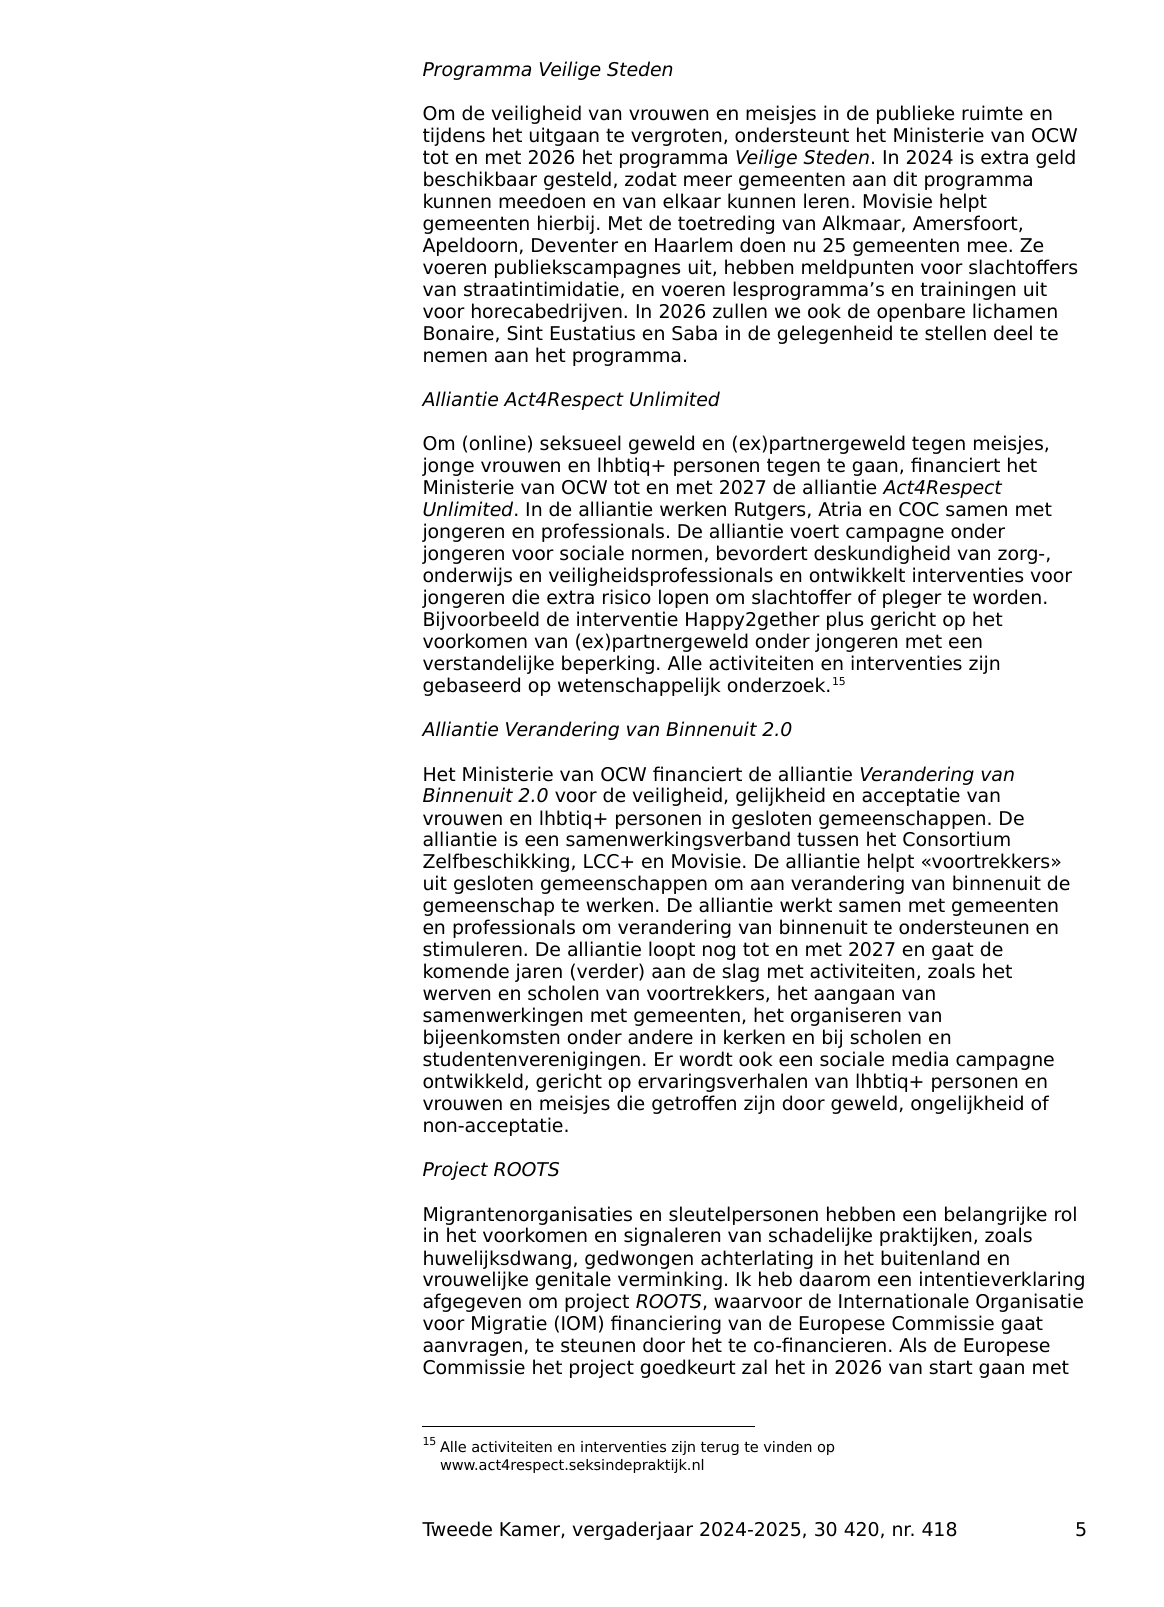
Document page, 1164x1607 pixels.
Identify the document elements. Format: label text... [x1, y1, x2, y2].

subtitle Programma Veilige Steden [422, 59, 1087, 81]
text Om de veiligheid van vrouwen en meisjes in de publieke ruimte en tijdens het uitgaan te vergroten, ondersteunt het Ministerie van OCW tot en met 2026 het programma Veilige Steden. In 2024 is extra geld beschikbaar gesteld, zodat meer gemeenten aan dit programma kunnen meedoen en van elkaar kunnen leren. Movisie helpt gemeenten hierbij. Met de toetreding van Alkmaar, Amersfoort, Apeldoorn, Deventer en Haarlem doen nu 25 gemeenten mee. Ze voeren publiekscampagnes uit, hebben meldpunten voor slachtoffers van straatintimidatie, en voeren lesprogramma’s en trainingen uit voor horecabedrijven. In 2026 zullen we ook de openbare lichamen Bonaire, Sint Eustatius en Saba in de gelegenheid te stellen deel te nemen aan het programma. [422, 103, 1087, 367]
subtitle Alliantie Act4Respect Unlimited [422, 389, 1087, 411]
text Alle activiteiten en interventies zijn terug te vinden op www.act4respect.seksindepraktijk.nl [422, 1435, 1087, 1474]
subtitle Project ROOTS [422, 1159, 1087, 1181]
text Migrantenorganisaties en sleutelpersonen hebben een belangrijke rol in het voorkomen en signaleren van schadelijke praktijken, zoals huwelijksdwang, gedwongen achterlating in het buitenland en vrouwelijke genitale verminking. Ik heb daarom een intentieverklaring afgegeven om project ROOTS, waarvoor de Internationale Organisatie voor Migratie (IOM) financiering van de Europese Commissie gaat aanvragen, te steunen door het te co-financieren. Als de Europese Commissie het project goedkeurt zal het in 2026 van start gaan met [422, 1203, 1087, 1379]
text Om (online) seksueel geweld en (ex)partnergeweld tegen meisjes, jonge vrouwen en lhbtiq+ personen tegen te gaan, financiert het Ministerie van OCW tot en met 2027 de alliantie Act4Respect Unlimited. In de alliantie werken Rutgers, Atria en COC samen met jongeren en professionals. De alliantie voert campagne onder jongeren voor sociale normen, bevordert deskundigheid van zorg-, onderwijs en veiligheidsprofessionals en ontwikkelt interventies voor jongeren die extra risico lopen om slachtoffer of pleger te worden. Bijvoorbeeld de interventie Happy2gether plus gericht op het voorkomen van (ex)partnergeweld onder jongeren met een verstandelijke beperking. Alle activiteiten en interventies zijn gebaseerd op wetenschappelijk onderzoek. [422, 433, 1087, 697]
subtitle Alliantie Verandering van Binnenuit 2.0 [422, 719, 1087, 741]
text Het Ministerie van OCW financiert de alliantie Verandering van Binnenuit 2.0 voor de veiligheid, gelijkheid en acceptatie van vrouwen en lhbtiq+ personen in gesloten gemeenschappen. De alliantie is een samenwerkingsverband tussen het Consortium Zelfbeschikking, LCC+ en Movisie. De alliantie helpt «voortrekkers» uit gesloten gemeenschappen om aan verandering van binnenuit de gemeenschap te werken. De alliantie werkt samen met gemeenten en professionals om verandering van binnenuit te ondersteunen en stimuleren. De alliantie loopt nog tot en met 2027 en gaat de komende jaren (verder) aan de slag met activiteiten, zoals het werven en scholen van voortrekkers, het aangaan van samenwerkingen met gemeenten, het organiseren van bijeenkomsten onder andere in kerken en bij scholen en studentenverenigingen. Er wordt ook een sociale media campagne ontwikkeld, gericht op ervaringsverhalen van lhbtiq+ personen en vrouwen en meisjes die getroffen zijn door geweld, ongelijkheid of non-acceptatie. [422, 763, 1087, 1137]
